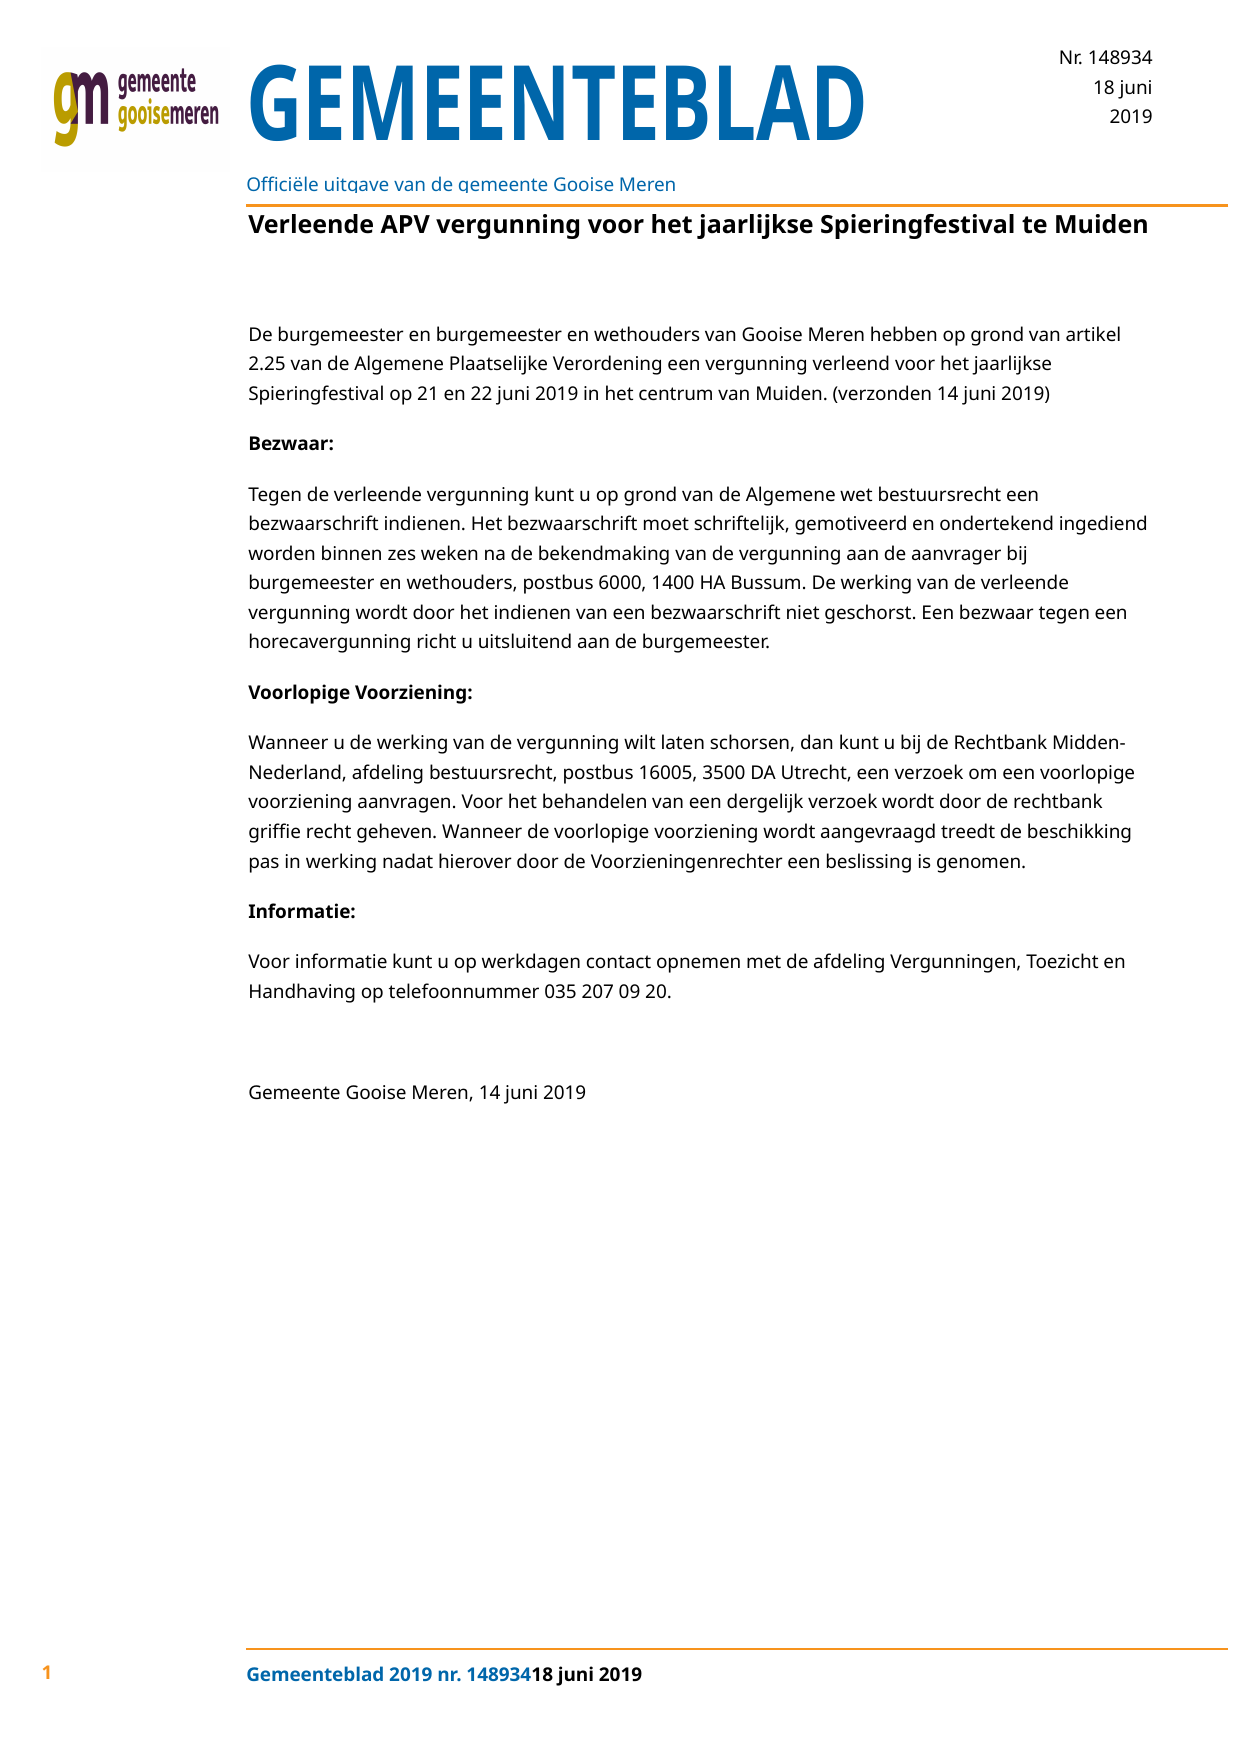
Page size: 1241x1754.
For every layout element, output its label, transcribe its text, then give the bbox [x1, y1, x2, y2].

text Wanneer u de werking van de vergunning wilt laten schorsen, dan kunt u bij de Rechtbank Midden-Nederland, afdeling bestuursrecht, postbus 16005, 3500 DA Utrecht, een verzoek om een voorlopige voorziening aanvragen. Voor het behandelen van een dergelijk verzoek wordt door de rechtbank griffie recht geheven. Wanneer de voorlopige voorziening wordt aangevraagd treedt de beschikking pas in werking nadat hierover door de Voorzieningenrechter een beslissing is genomen. [248, 729, 1152, 873]
text Verleende APV vergunning voor het jaarlijkse Spieringfestival te Muiden [248, 207, 1152, 241]
text Bezwaar: [248, 430, 1152, 456]
text Informatie: [248, 898, 1152, 924]
text Tegen de verleende vergunning kunt u op grond van de Algemene wet bestuursrecht een bezwaarschrift indienen. Het bezwaarschrift moet schriftelijk, gemotiveerd en ondertekend ingediend worden binnen zes weken na de bekendmaking van de vergunning aan de aanvrager bij burgemeester en wethouders, postbus 6000, 1400 HA Bussum. De werking van de verleende vergunning wordt door het indienen van een bezwaarschrift niet geschorst. Een bezwaar tegen een horecavergunning richt u uitsluitend aan de burgemeester. [248, 481, 1152, 654]
text De burgemeester en burgemeester en wethouders van Gooise Meren hebben op grond van artikel 2.25 van de Algemene Plaatselijke Verordening een vergunning verleend voor het jaarlijkse Spieringfestival op 21 en 22 juni 2019 in het centrum van Muiden. (verzonden 14 juni 2019) [248, 321, 1152, 406]
text Voor informatie kunt u op werkdagen contact opnemen met de afdeling Vergunningen, Toezicht en Handhaving op telefoonnummer 035 207 09 20. [248, 949, 1152, 1004]
text Voorlopige Voorziening: [248, 679, 1152, 705]
text Gemeente Gooise Meren, 14 juni 2019 [248, 1079, 1152, 1105]
picture [41, 47, 231, 172]
